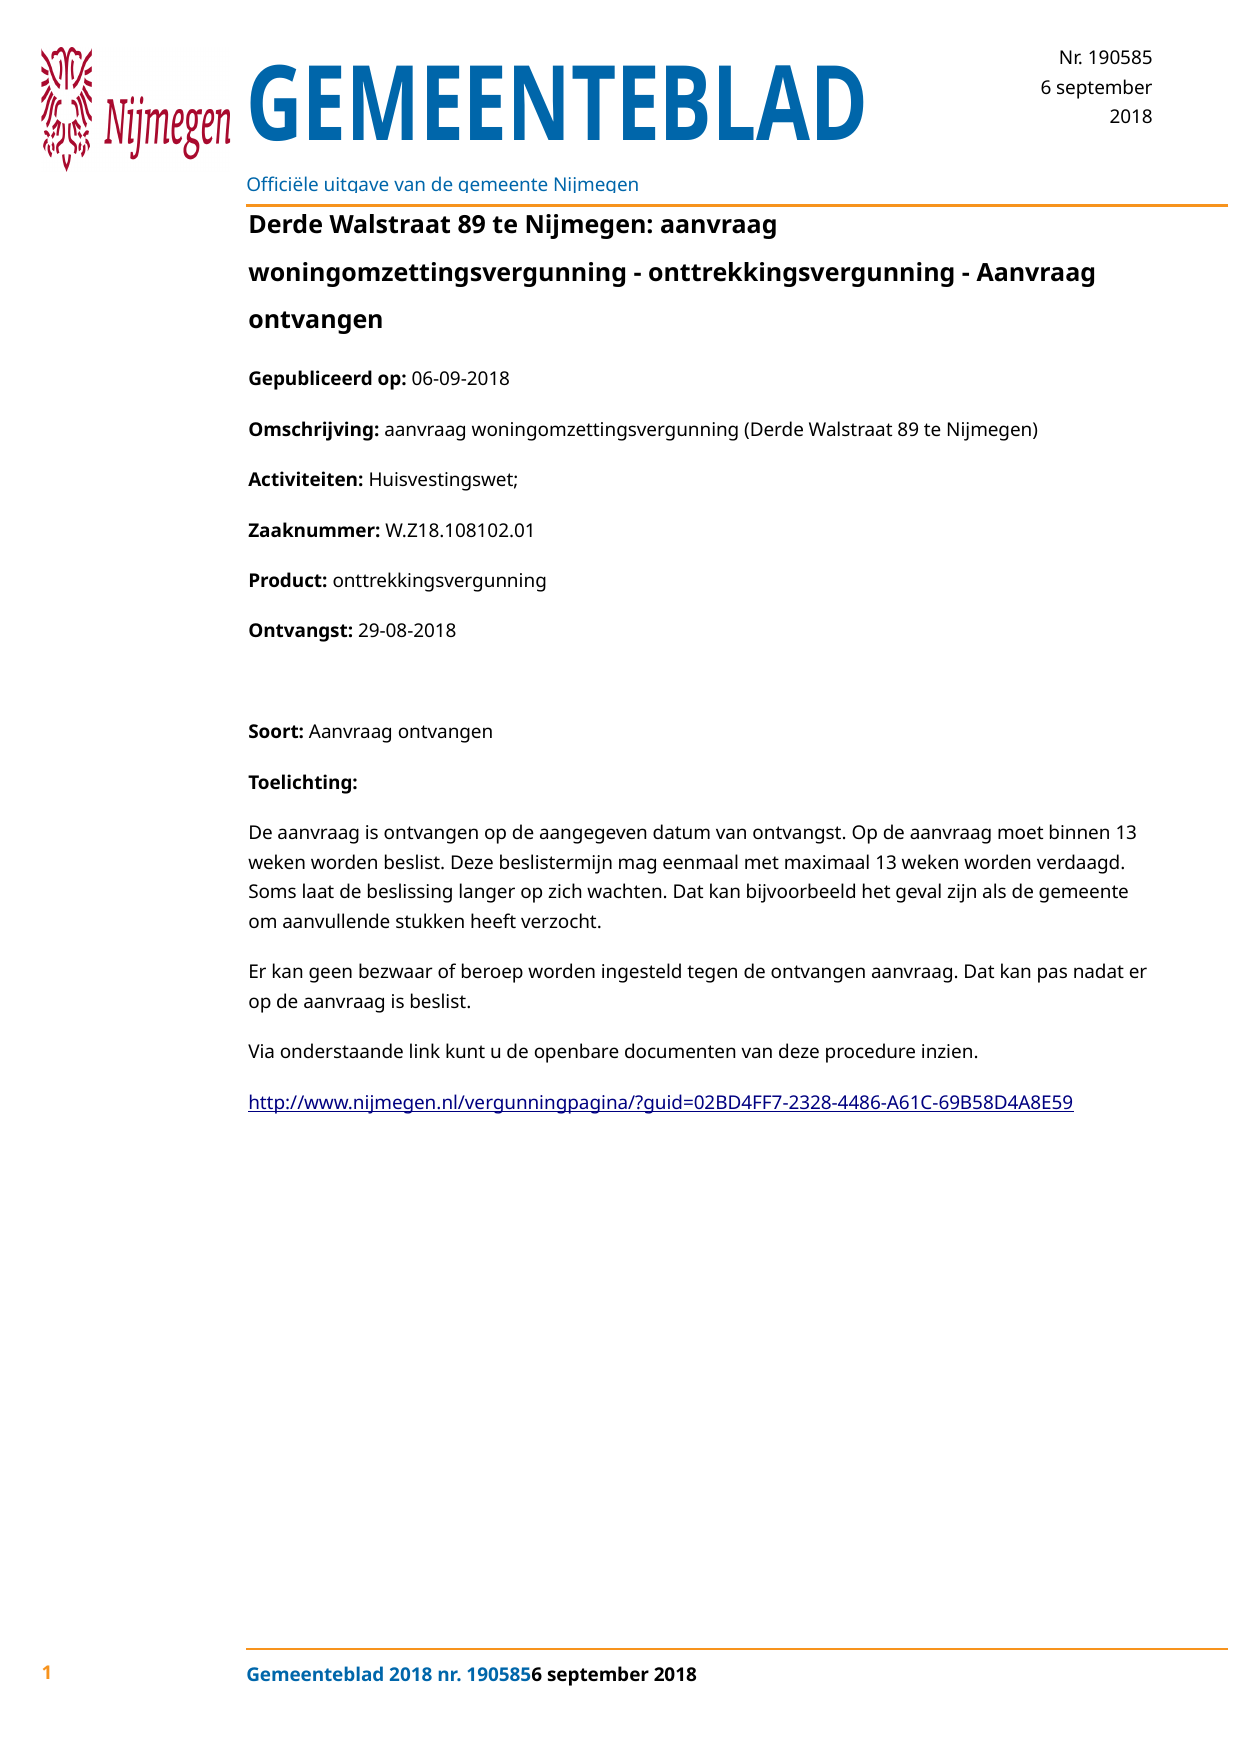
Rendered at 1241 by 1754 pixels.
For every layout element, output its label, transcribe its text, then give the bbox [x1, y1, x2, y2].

text http://www.nijmegen.nl/vergunningpagina/?guid=02BD4FF7-2328-4486-A61C-69B58D4A8E59 [248, 1089, 1152, 1114]
text Product: onttrekkingsvergunning [248, 567, 1152, 593]
text Toelichting: [248, 769, 1152, 794]
text Er kan geen bezwaar of beroep worden ingesteld tegen de ontvangen aanvraag. Dat kan pas nadat er op de aanvraag is beslist. [248, 958, 1152, 1014]
picture [41, 47, 231, 172]
text Derde Walstraat 89 te Nijmegen: aanvraag woningomzettingsvergunning - onttrekkingsvergunning - Aanvraag ontvangen [248, 207, 1152, 336]
text Via onderstaande link kunt u de openbare documenten van deze procedure inzien. [248, 1038, 1152, 1064]
text De aanvraag is ontvangen op de aangegeven datum van ontvangst. Op de aanvraag moet binnen 13 weken worden beslist. Deze beslistermijn mag eenmaal met maximaal 13 weken worden verdaagd. Soms laat de beslissing langer op zich wachten. Dat kan bijvoorbeeld het geval zijn als de gemeente om aanvullende stukken heeft verzocht. [248, 819, 1152, 934]
text Activiteiten: Huisvestingswet; [248, 466, 1152, 492]
text Gepubliceerd op: 06-09-2018 [248, 366, 1152, 391]
text Omschrijving: aanvraag woningomzettingsvergunning (Derde Walstraat 89 te Nijmegen) [248, 416, 1152, 442]
text Ontvangst: 29-08-2018 [248, 618, 1152, 643]
text Zaaknummer: W.Z18.108102.01 [248, 517, 1152, 542]
text Soort: Aanvraag ontvangen [248, 718, 1152, 744]
